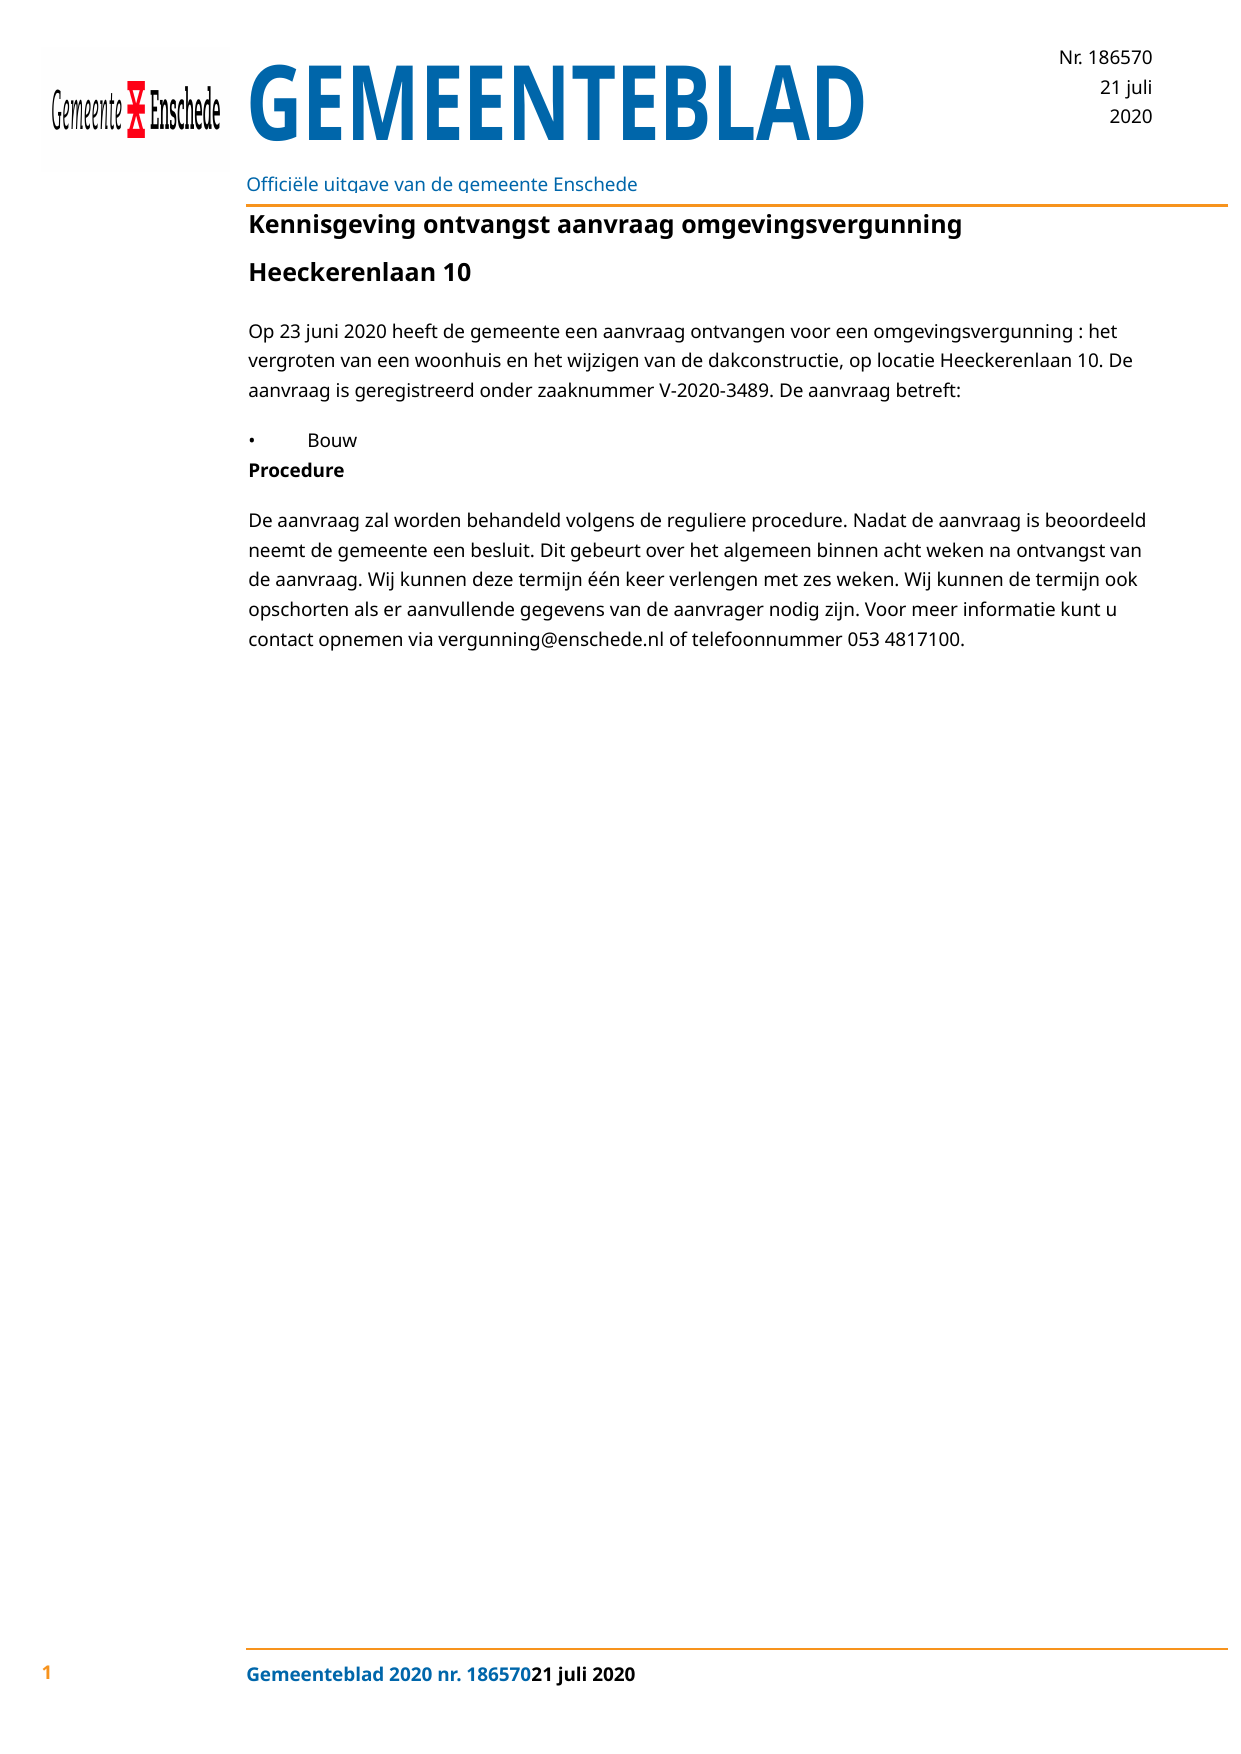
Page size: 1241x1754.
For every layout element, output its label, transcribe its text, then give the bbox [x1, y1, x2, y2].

list Bouw [248, 427, 1152, 453]
text De aanvraag zal worden behandeld volgens de reguliere procedure. Nadat de aanvraag is beoordeeld neemt de gemeente een besluit. Dit gebeurt over het algemeen binnen acht weken na ontvangst van de aanvraag. Wij kunnen deze termijn één keer verlengen met zes weken. Wij kunnen de termijn ook opschorten als er aanvullende gegevens van de aanvrager nodig zijn. Voor meer informatie kunt u contact opnemen via vergunning@enschede.nl of telefoonnummer 053 4817100. [248, 507, 1152, 652]
text Kennisgeving ontvangst aanvraag omgevingsvergunning Heeckerenlaan 10 [248, 207, 1152, 288]
text Procedure [248, 457, 1152, 483]
text Op 23 juni 2020 heeft de gemeente een aanvraag ontvangen voor een omgevingsvergunning : het vergroten van een woonhuis en het wijzigen van de dakconstructie, op locatie Heeckerenlaan 10. De aanvraag is geregistreerd onder zaaknummer V-2020-3489. De aanvraag betreft: [248, 318, 1152, 403]
picture [41, 47, 231, 172]
